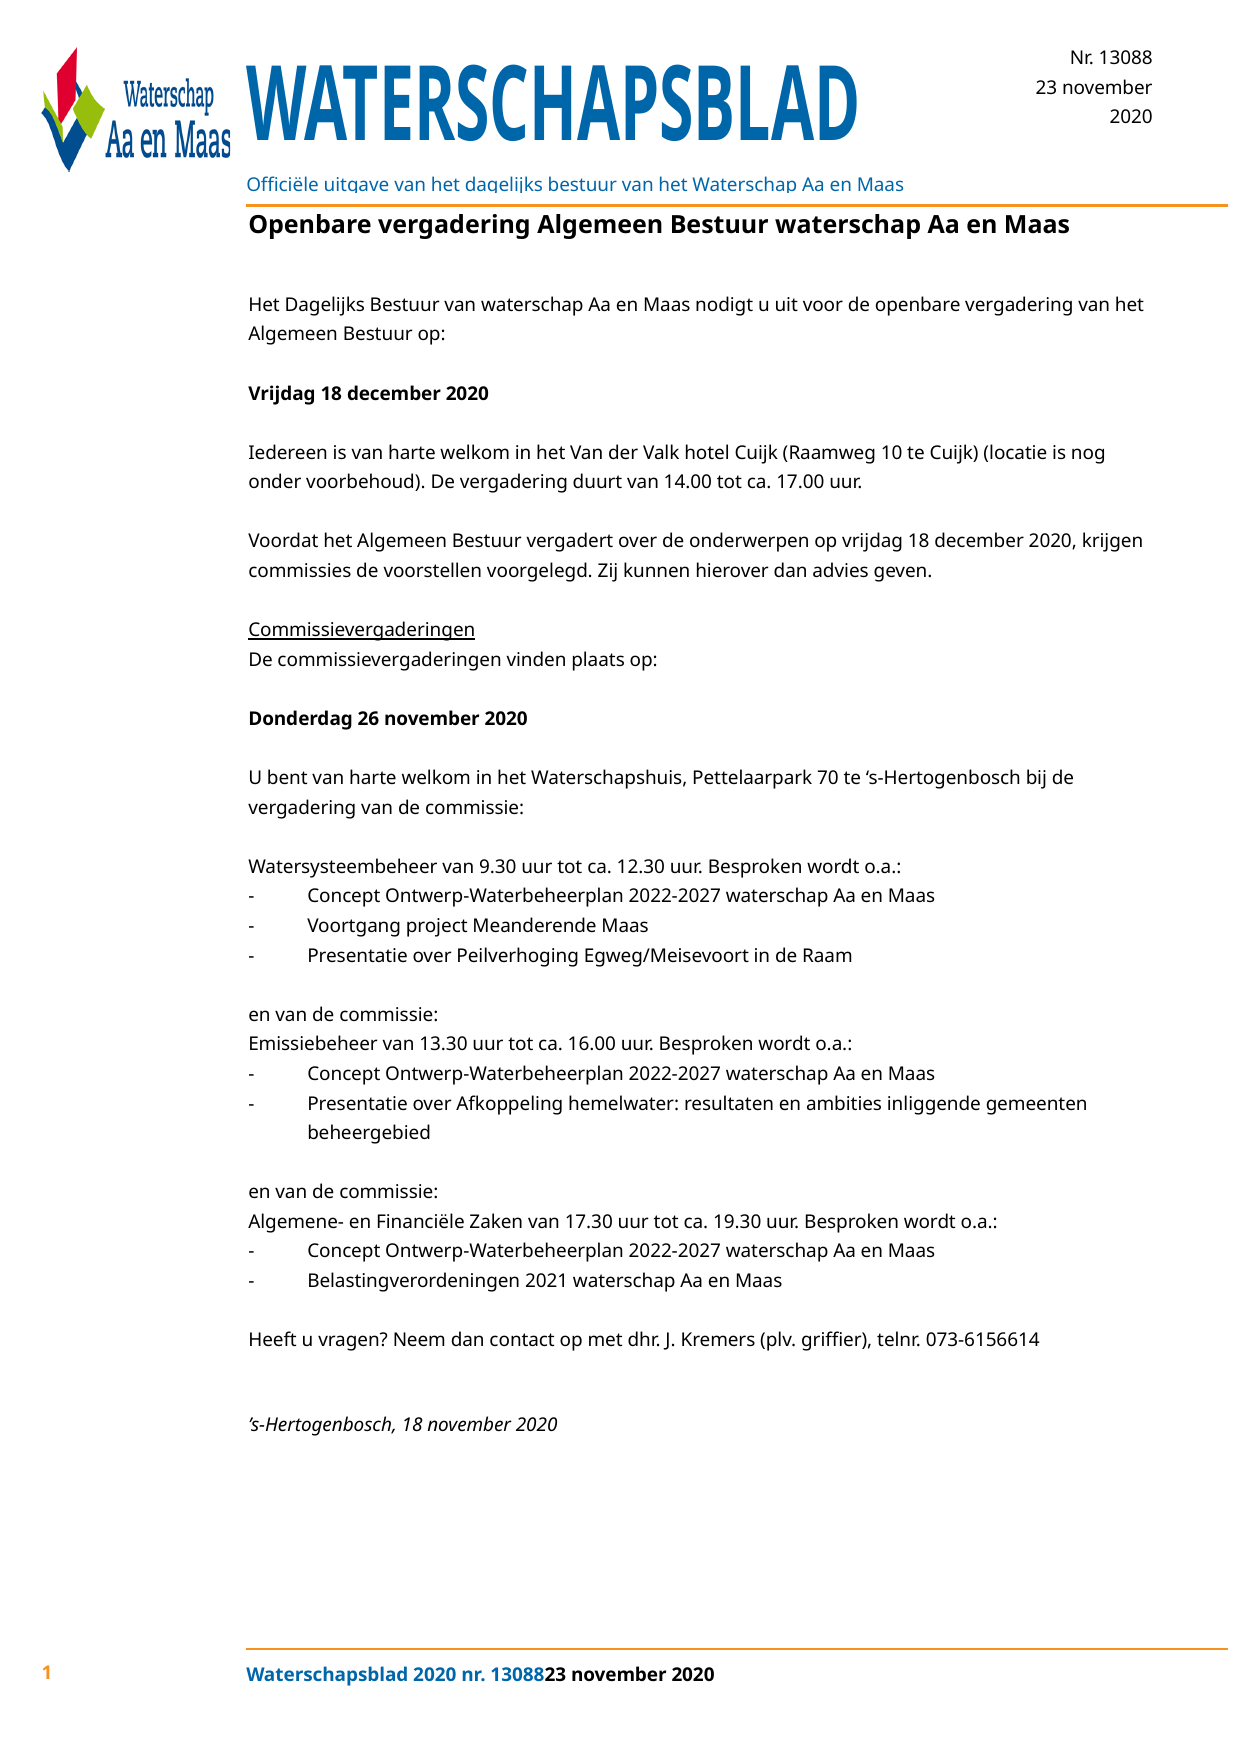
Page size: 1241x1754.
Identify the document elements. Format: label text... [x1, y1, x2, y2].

list Presentatie over Afkoppeling hemelwater: resultaten en ambities inliggende gemeenten beheergebied [248, 1090, 1152, 1145]
text Iedereen is van harte welkom in het Van der Valk hotel Cuijk (Raamweg 10 te Cuijk) (locatie is nog onder voorbehoud). De vergadering duurt van 14.00 tot ca. 17.00 uur. [248, 439, 1152, 494]
list Voortgang project Meanderende Maas [248, 912, 1152, 938]
text en van de commissie: [248, 1001, 1152, 1027]
list Concept Ontwerp-Waterbeheerplan 2022-2027 waterschap Aa en Maas [248, 1060, 1152, 1086]
list Belastingverordeningen 2021 waterschap Aa en Maas [248, 1267, 1152, 1293]
text Voordat het Algemeen Bestuur vergadert over de onderwerpen op vrijdag 18 december 2020, krijgen commissies de voorstellen voorgelegd. Zij kunnen hierover dan advies geven. [248, 528, 1152, 583]
text en van de commissie: [248, 1178, 1152, 1204]
text Vrijdag 18 december 2020 [248, 380, 1152, 406]
text Commissievergaderingen [248, 616, 1152, 642]
text Het Dagelijks Bestuur van waterschap Aa en Maas nodigt u uit voor de openbare vergadering van het Algemeen Bestuur op: [248, 291, 1152, 346]
text De commissievergaderingen vinden plaats op: [248, 646, 1152, 672]
text Algemene- en Financiële Zaken van 17.30 uur tot ca. 19.30 uur. Besproken wordt o.a.: [248, 1208, 1152, 1234]
text ’s-Hertogenbosch, 18 november 2020 [248, 1411, 1152, 1437]
list Concept Ontwerp-Waterbeheerplan 2022-2027 waterschap Aa en Maas [248, 883, 1152, 908]
text U bent van harte welkom in het Waterschapshuis, Pettelaarpark 70 te ‘s-Hertogenbosch bij de vergadering van de commissie: [248, 764, 1152, 820]
text Watersysteembeheer van 9.30 uur tot ca. 12.30 uur. Besproken wordt o.a.: [248, 853, 1152, 879]
text Donderdag 26 november 2020 [248, 705, 1152, 731]
list Presentatie over Peilverhoging Egweg/Meisevoort in de Raam [248, 942, 1152, 968]
picture [41, 47, 231, 172]
text Emissiebeheer van 13.30 uur tot ca. 16.00 uur. Besproken wordt o.a.: [248, 1031, 1152, 1056]
text Openbare vergadering Algemeen Bestuur waterschap Aa en Maas [248, 207, 1152, 241]
list Concept Ontwerp-Waterbeheerplan 2022-2027 waterschap Aa en Maas [248, 1238, 1152, 1263]
text Heeft u vragen? Neem dan contact op met dhr. J. Kremers (plv. griffier), telnr. 073-6156614 [248, 1326, 1152, 1352]
